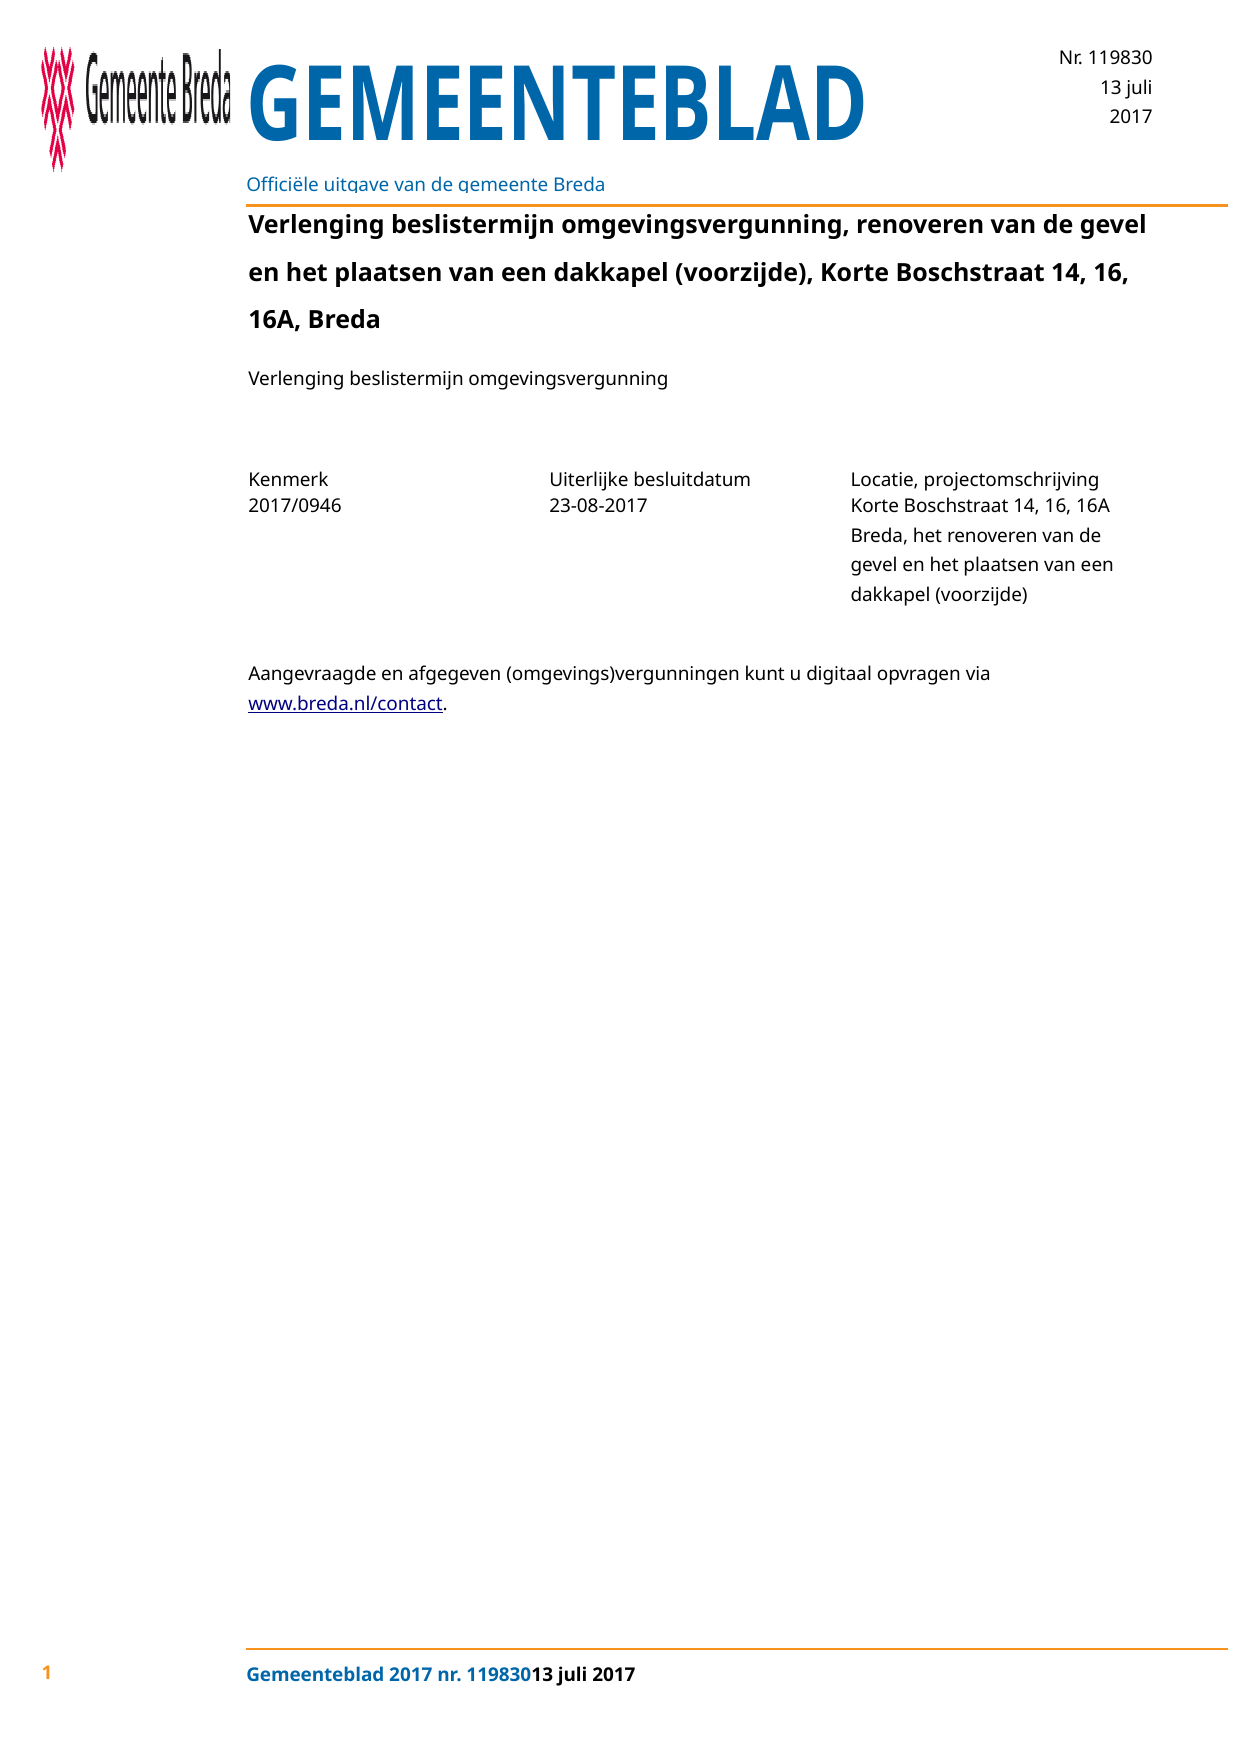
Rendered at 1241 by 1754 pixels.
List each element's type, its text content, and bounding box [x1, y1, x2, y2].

picture [41, 47, 231, 172]
table_cell 23-08-2017 [549, 492, 850, 607]
text Verlenging beslistermijn omgevingsvergunning, renoveren van de gevel en het plaatsen van een dakkapel (voorzijde), Korte Boschstraat 14, 16, 16A, Breda [248, 207, 1152, 336]
table_header Uiterlijke besluitdatum [549, 466, 850, 492]
table_header Kenmerk [248, 466, 549, 492]
text Aangevraagde en afgegeven (omgevings)vergunningen kunt u digitaal opvragen via www.breda.nl/contact. [248, 660, 1152, 716]
text Verlenging beslistermijn omgevingsvergunning [248, 366, 1152, 391]
table_header Locatie, projectomschrijving [850, 466, 1152, 492]
table_cell Korte Boschstraat 14, 16, 16A Breda, het renoveren van de gevel en het plaatsen van een dakkapel (voorzijde) [850, 492, 1152, 607]
table_cell 2017/0946 [248, 492, 549, 607]
